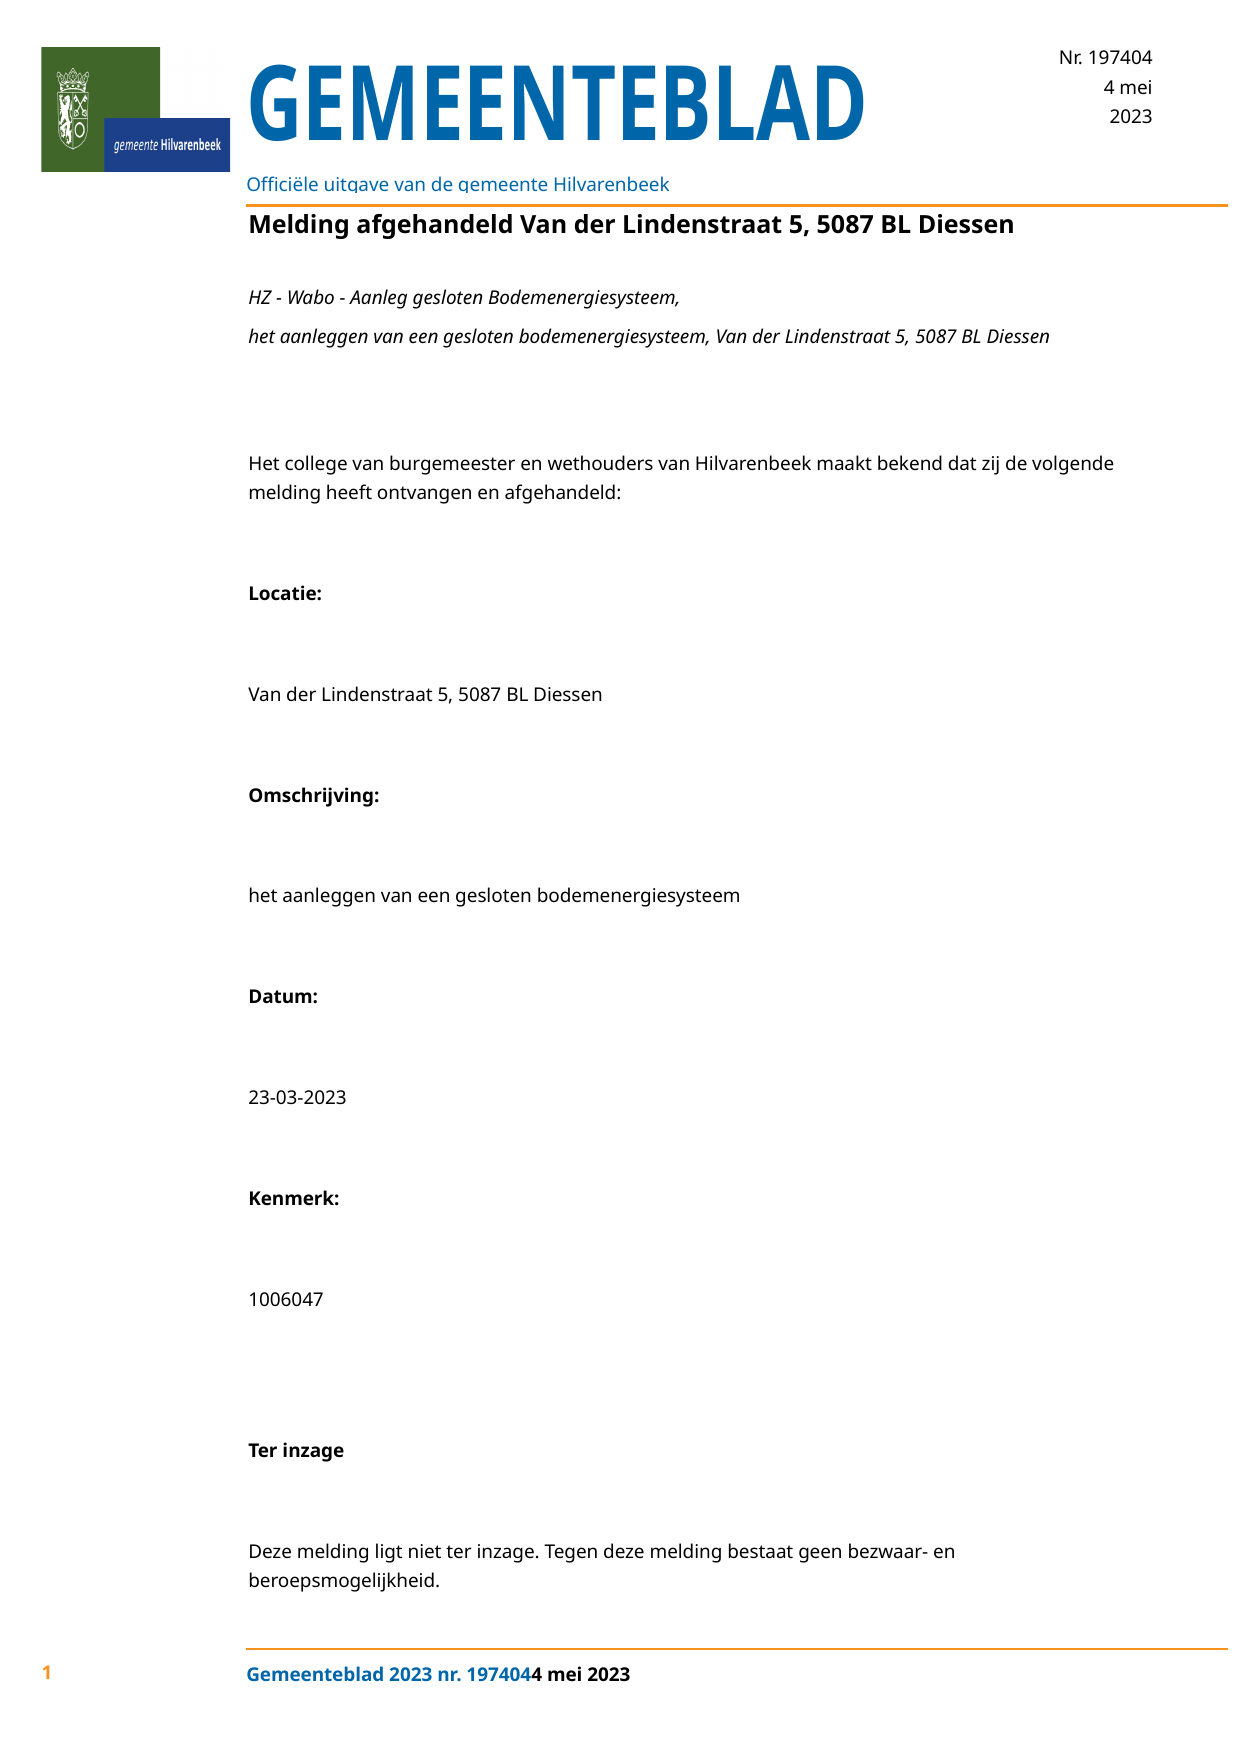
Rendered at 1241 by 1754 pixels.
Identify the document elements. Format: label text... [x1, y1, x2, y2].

text Kenmerk: [248, 1185, 1152, 1211]
text Omschrijving: [248, 782, 1152, 807]
text het aanleggen van een gesloten bodemenergiesysteem [248, 883, 1152, 908]
text Melding afgehandeld Van der Lindenstraat 5, 5087 BL Diessen [248, 207, 1152, 241]
text Deze melding ligt niet ter inzage. Tegen deze melding bestaat geen bezwaar- en beroepsmogelijkheid. [248, 1538, 1152, 1593]
text Het college van burgemeester en wethouders van Hilvarenbeek maakt bekend dat zij de volgende melding heeft ontvangen en afgehandeld: [248, 450, 1152, 505]
picture [41, 47, 231, 172]
text het aanleggen van een gesloten bodemenergiesysteem, Van der Lindenstraat 5, 5087 BL Diessen [248, 323, 1152, 349]
text Ter inzage [248, 1437, 1152, 1463]
text 23-03-2023 [248, 1084, 1152, 1110]
text 1006047 [248, 1286, 1152, 1312]
text HZ - Wabo - Aanleg gesloten Bodemenergiesysteem, [248, 284, 1152, 309]
text Datum: [248, 983, 1152, 1009]
text Van der Lindenstraat 5, 5087 BL Diessen [248, 681, 1152, 707]
text Locatie: [248, 580, 1152, 606]
